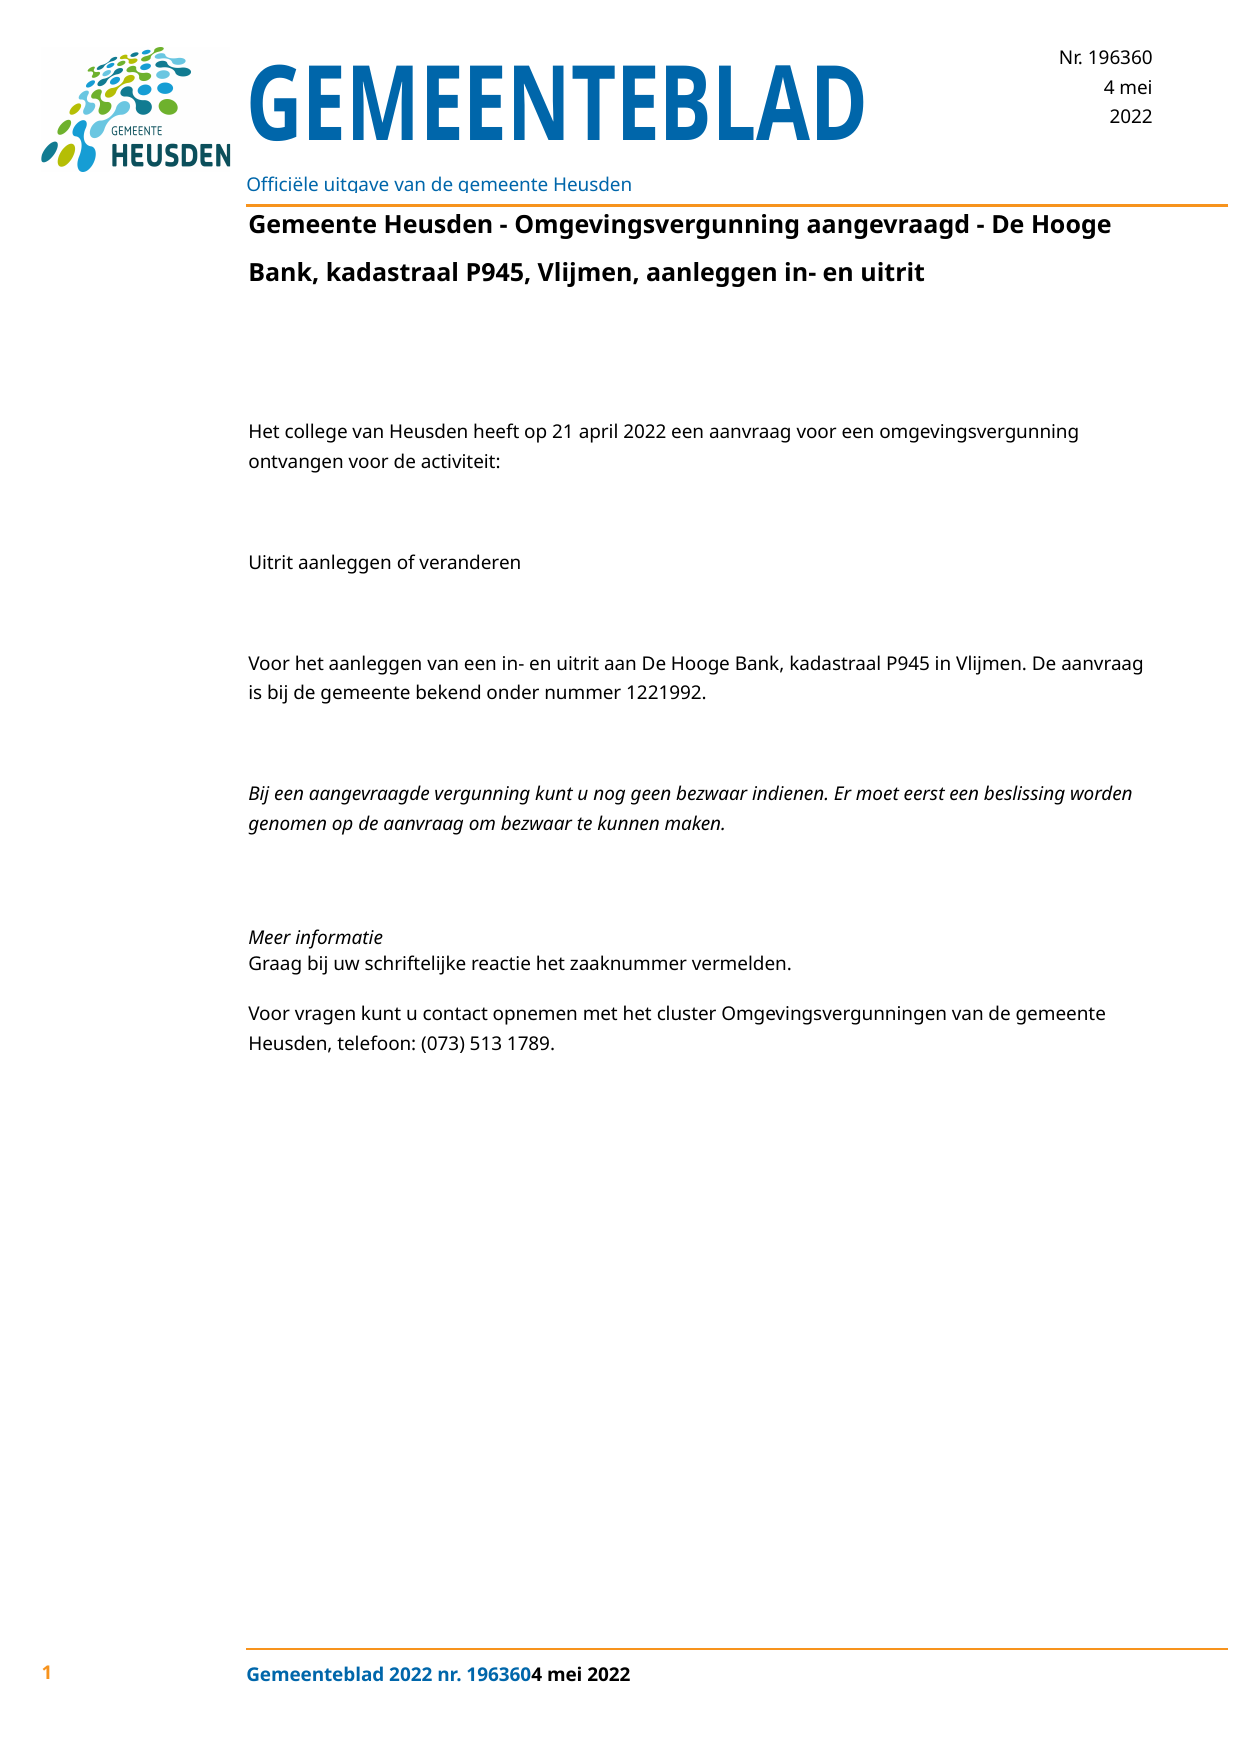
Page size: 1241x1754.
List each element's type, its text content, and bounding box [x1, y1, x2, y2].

text Het college van Heusden heeft op 21 april 2022 een aanvraag voor een omgevingsvergunning ontvangen voor de activiteit: [248, 419, 1152, 474]
picture [41, 47, 231, 172]
text Bij een aangevraagde vergunning kunt u nog geen bezwaar indienen. Er moet eerst een beslissing worden genomen op de aanvraag om bezwaar te kunnen maken. [248, 780, 1152, 836]
text Meer informatie [248, 924, 1152, 950]
text Uitrit aanleggen of veranderen [248, 549, 1152, 575]
text Graag bij uw schriftelijke reactie het zaaknummer vermelden. [248, 950, 1152, 976]
text Gemeente Heusden - Omgevingsvergunning aangevraagd - De Hooge Bank, kadastraal P945, Vlijmen, aanleggen in- en uitrit [248, 207, 1152, 288]
text Voor het aanleggen van een in- en uitrit aan De Hooge Bank, kadastraal P945 in Vlijmen. De aanvraag is bij de gemeente bekend onder nummer 1221992. [248, 650, 1152, 705]
text Voor vragen kunt u contact opnemen met het cluster Omgevingsvergunningen van de gemeente Heusden, telefoon: (073) 513 1789. [248, 1001, 1152, 1056]
